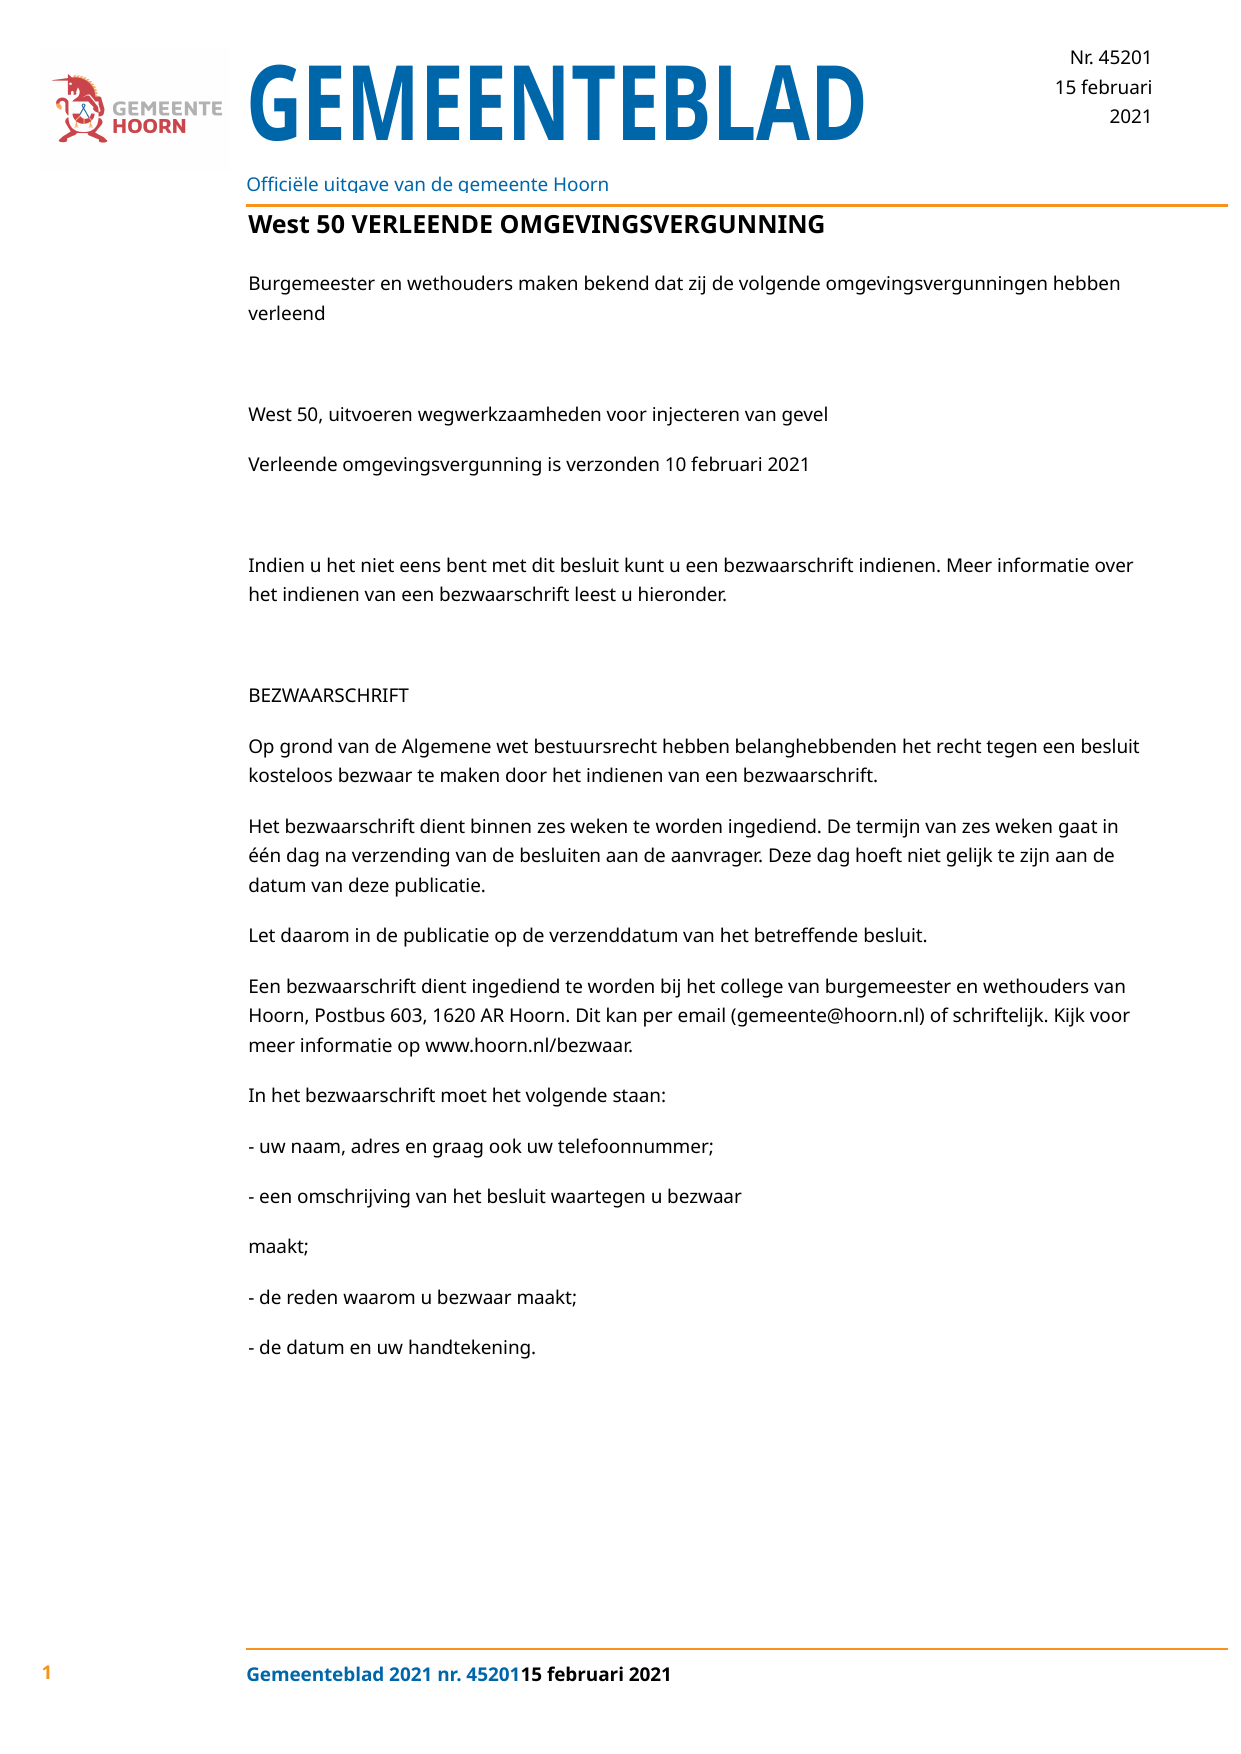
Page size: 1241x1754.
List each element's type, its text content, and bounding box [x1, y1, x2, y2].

text BEZWAARSCHRIFT [248, 682, 1152, 708]
text West 50 VERLEENDE OMGEVINGSVERGUNNING [248, 207, 1152, 241]
text Verleende omgevingsvergunning is verzonden 10 februari 2021 [248, 451, 1152, 477]
text Een bezwaarschrift dient ingediend te worden bij het college van burgemeester en wethouders van Hoorn, Postbus 603, 1620 AR Hoorn. Dit kan per email (gemeente@hoorn.nl) of schriftelijk. Kijk voor meer informatie op www.hoorn.nl/bezwaar. [248, 973, 1152, 1058]
text In het bezwaarschrift moet het volgende staan: [248, 1082, 1152, 1108]
text - de reden waarom u bezwaar maakt; [248, 1284, 1152, 1310]
text Op grond van de Algemene wet bestuursrecht hebben belanghebbenden het recht tegen een besluit kosteloos bezwaar te maken door het indienen van een bezwaarschrift. [248, 733, 1152, 788]
text Let daarom in de publicatie op de verzenddatum van het betreffende besluit. [248, 922, 1152, 948]
text West 50, uitvoeren wegwerkzaamheden voor injecteren van gevel [248, 401, 1152, 426]
text Burgemeester en wethouders maken bekend dat zij de volgende omgevingsvergunningen hebben verleend [248, 270, 1152, 326]
text maakt; [248, 1234, 1152, 1259]
text - een omschrijving van het besluit waartegen u bezwaar [248, 1183, 1152, 1209]
text - de datum en uw handtekening. [248, 1334, 1152, 1360]
text Indien u het niet eens bent met dit besluit kunt u een bezwaarschrift indienen. Meer informatie over het indienen van een bezwaarschrift leest u hieronder. [248, 552, 1152, 607]
text - uw naam, adres en graag ook uw telefoonnummer; [248, 1133, 1152, 1158]
text Het bezwaarschrift dient binnen zes weken te worden ingediend. De termijn van zes weken gaat in één dag na verzending van de besluiten aan de aanvrager. Deze dag hoeft niet gelijk te zijn aan de datum van deze publicatie. [248, 813, 1152, 898]
picture [41, 47, 231, 172]
